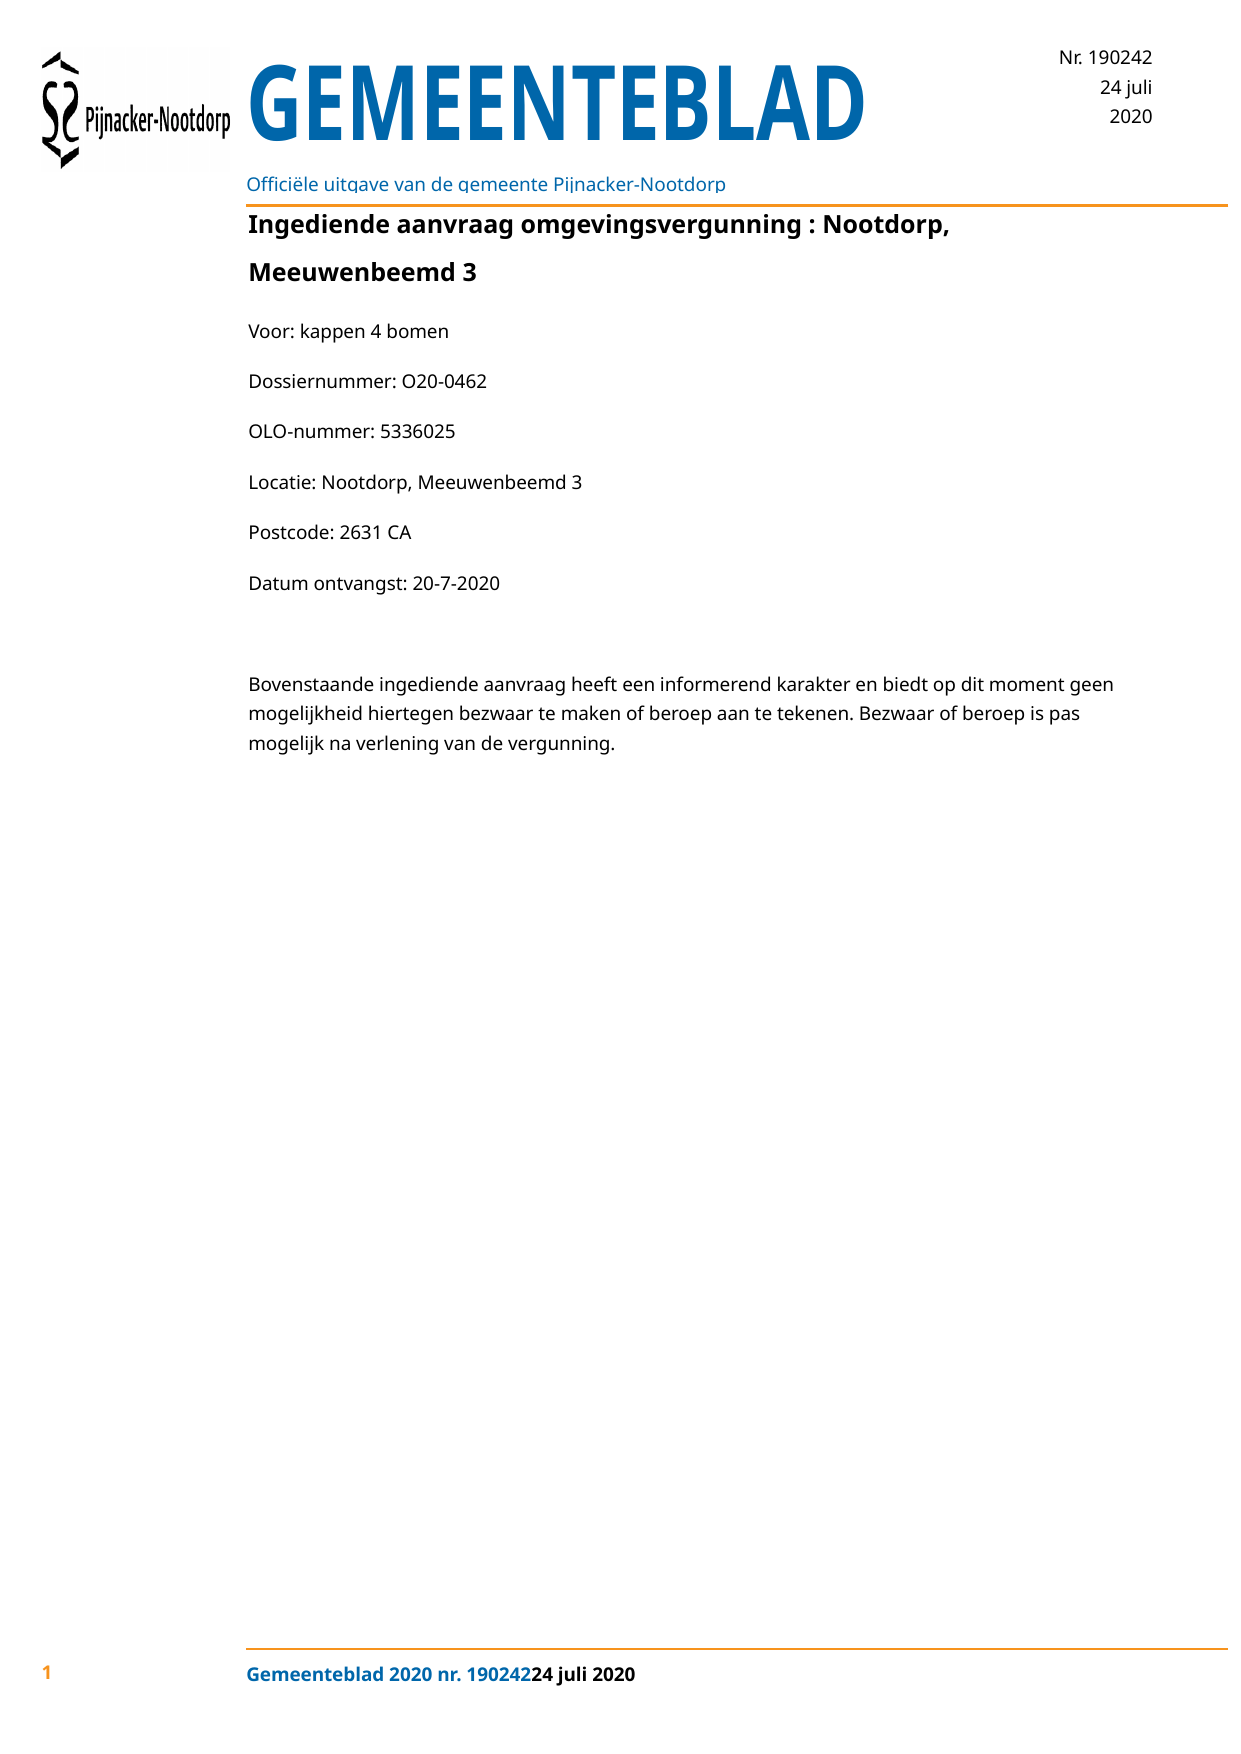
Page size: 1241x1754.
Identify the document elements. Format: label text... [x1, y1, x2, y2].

text OLO-nummer: 5336025 [248, 419, 1152, 444]
text Dossiernummer: O20-0462 [248, 368, 1152, 394]
text Voor: kappen 4 bomen [248, 318, 1152, 344]
text Datum ontvangst: 20-7-2020 [248, 570, 1152, 596]
text Locatie: Nootdorp, Meeuwenbeemd 3 [248, 469, 1152, 495]
text Ingediende aanvraag omgevingsvergunning : Nootdorp, Meeuwenbeemd 3 [248, 207, 1152, 288]
picture [41, 47, 231, 172]
text Postcode: 2631 CA [248, 519, 1152, 545]
text Bovenstaande ingediende aanvraag heeft een informerend karakter en biedt op dit moment geen mogelijkheid hiertegen bezwaar te maken of beroep aan te tekenen. Bezwaar of beroep is pas mogelijk na verlening van de vergunning. [248, 671, 1152, 756]
